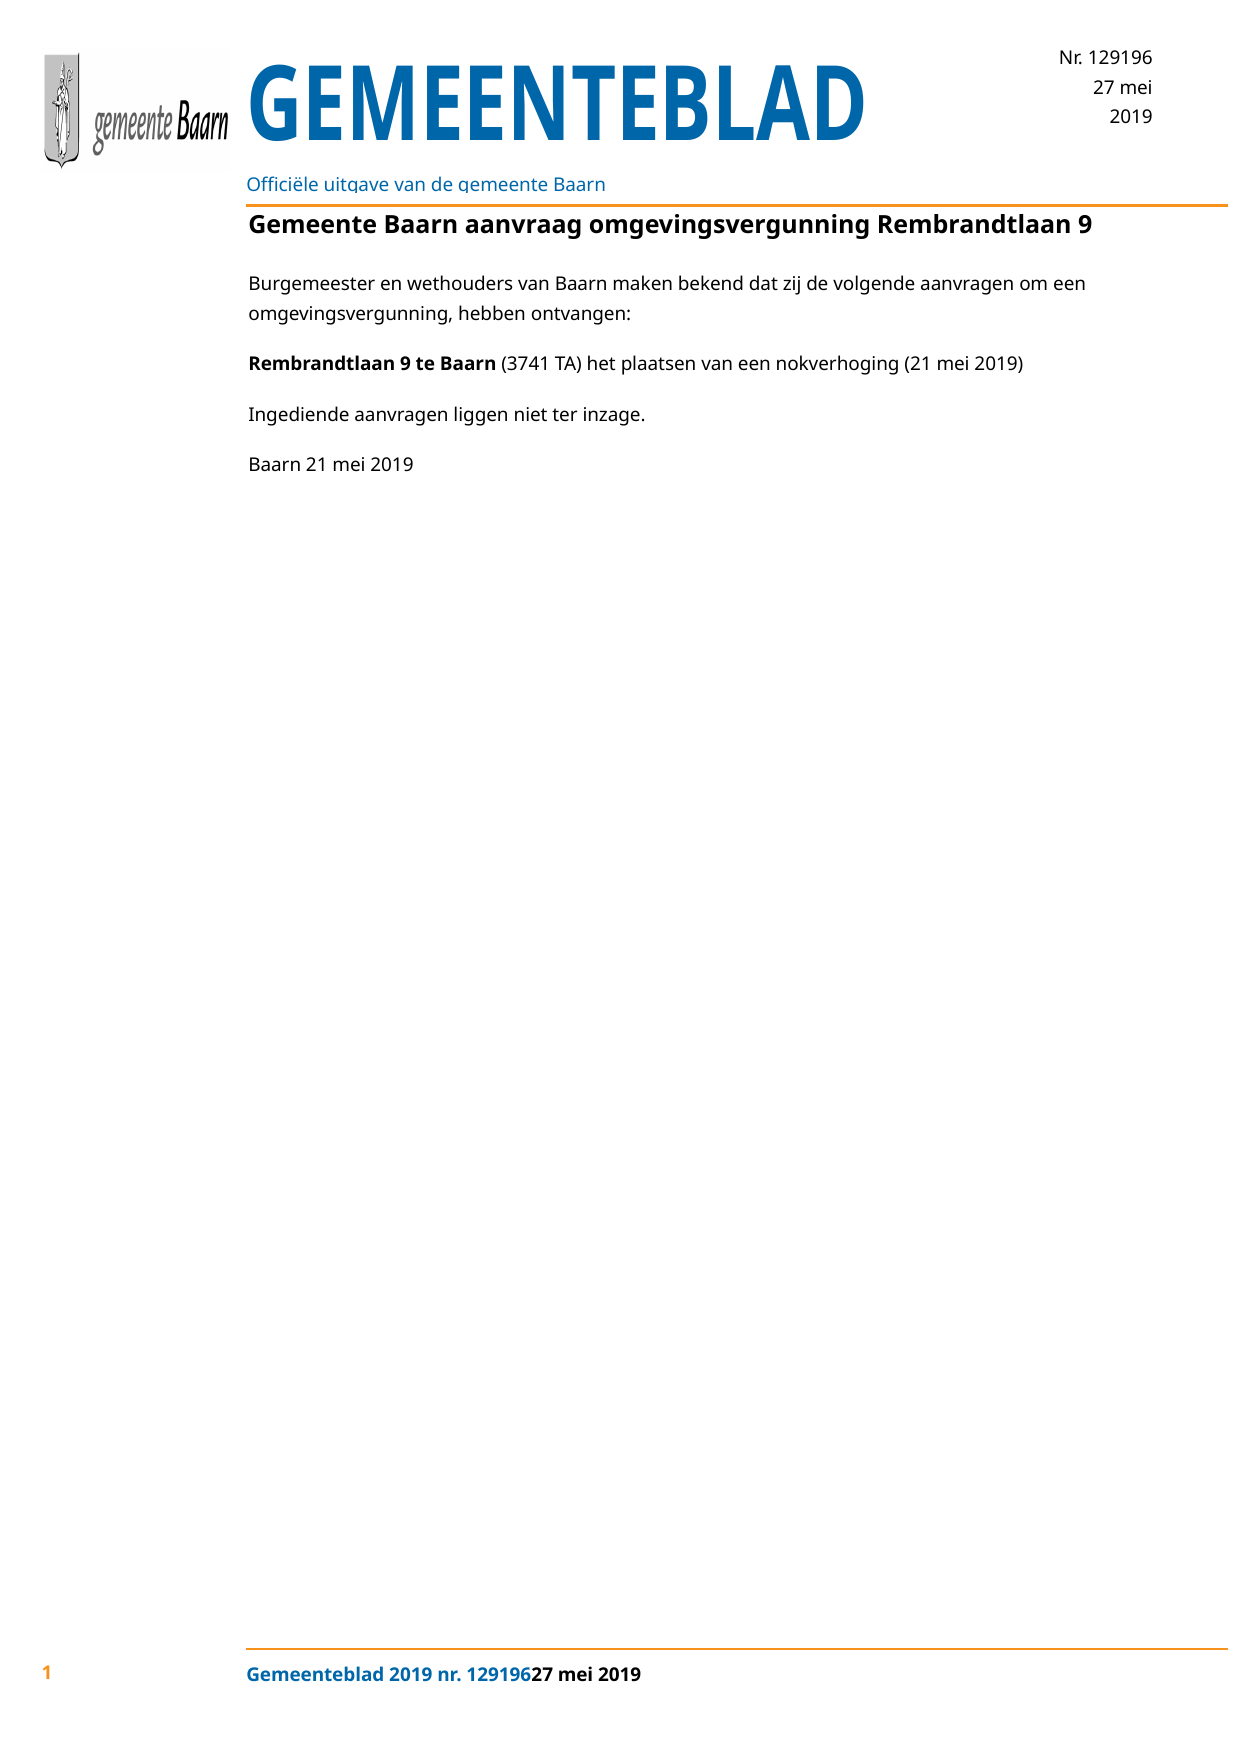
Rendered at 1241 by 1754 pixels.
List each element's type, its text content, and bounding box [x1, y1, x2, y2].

text Ingediende aanvragen liggen niet ter inzage. [248, 401, 1152, 426]
text Gemeente Baarn aanvraag omgevingsvergunning Rembrandtlaan 9 [248, 207, 1152, 241]
text Burgemeester en wethouders van Baarn maken bekend dat zij de volgende aanvragen om een omgevingsvergunning, hebben ontvangen: [248, 270, 1152, 326]
picture [41, 47, 231, 172]
text Baarn 21 mei 2019 [248, 451, 1152, 477]
text Rembrandtlaan 9 te Baarn (3741 TA) het plaatsen van een nokverhoging (21 mei 2019) [248, 350, 1152, 376]
